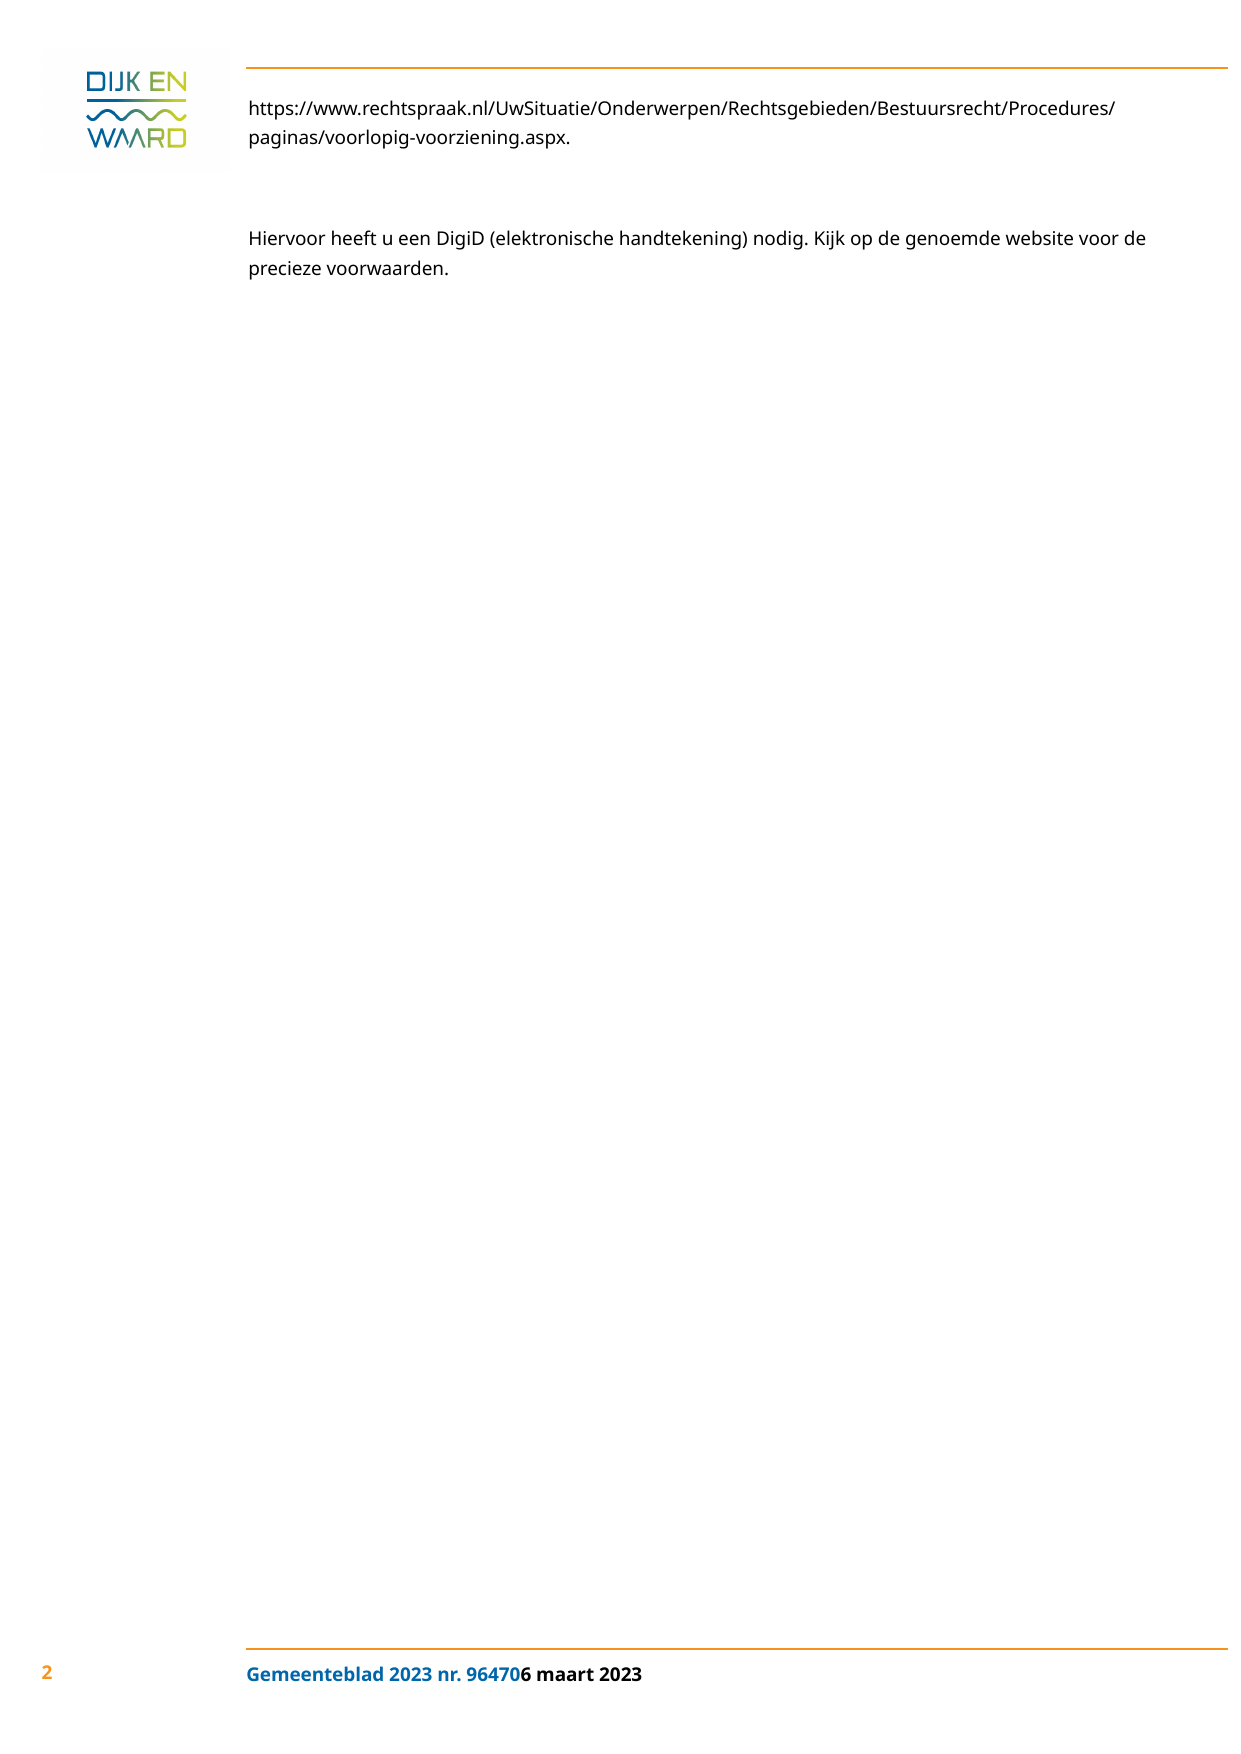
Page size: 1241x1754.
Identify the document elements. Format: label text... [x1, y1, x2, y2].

text https://www.rechtspraak.nl/UwSituatie/Onderwerpen/Rechtsgebieden/Bestuursrecht/Procedures/paginas/voorlopig-voorziening.aspx. [248, 95, 1152, 150]
picture [41, 47, 231, 172]
text Hiervoor heeft u een DigiD (elektronische handtekening) nodig. Kijk op de genoemde website voor de precieze voorwaarden. [248, 225, 1152, 281]
